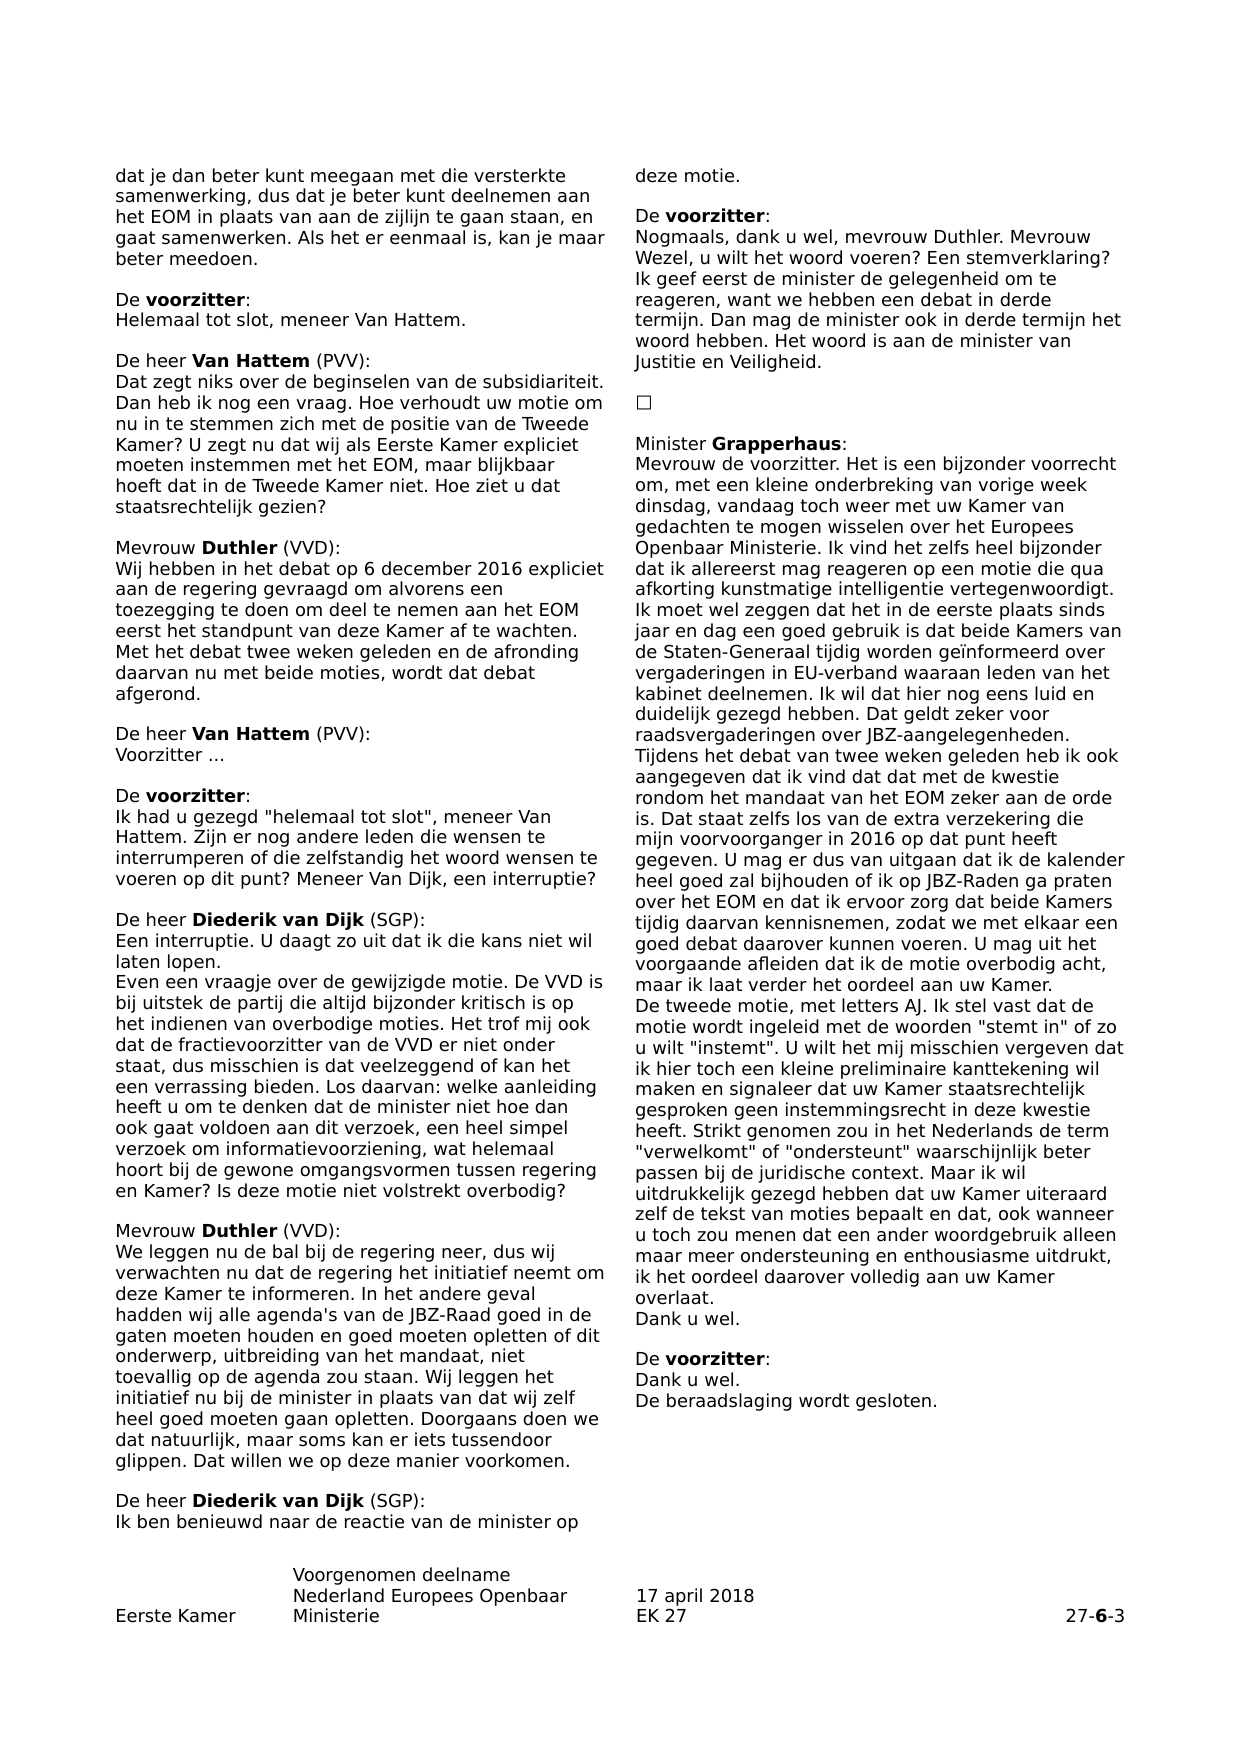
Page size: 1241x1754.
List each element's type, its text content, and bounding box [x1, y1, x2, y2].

text Een interruptie. U daagt zo uit dat ik die kans niet wil laten lopen. [115, 931, 605, 972]
text Nogmaals, dank u wel, mevrouw Duthler. Mevrouw Wezel, u wilt het woord voeren? Een stemverklaring? Ik geef eerst de minister de gelegenheid om te reageren, want we hebben een debat in derde termijn. Dan mag de minister ook in derde termijn het woord hebben. Het woord is aan de minister van Justitie en Veiligheid. [635, 227, 1125, 373]
text deze motie. [635, 165, 1125, 186]
text De beraadslaging wordt gesloten. [635, 1391, 1125, 1412]
text ⬜ [635, 393, 1125, 413]
text Dank u wel. [635, 1308, 1125, 1329]
text De heer Van Hattem (PVV): [115, 351, 605, 372]
text De heer Diederik van Dijk (SGP): [115, 1491, 605, 1512]
text Minister Grapperhaus: [635, 433, 1125, 454]
text dat je dan beter kunt meegaan met die versterkte samenwerking, dus dat je beter kunt deelnemen aan het EOM in plaats van aan de zijlijn te gaan staan, en gaat samenwerken. Als het er eenmaal is, kan je maar beter meedoen. [115, 165, 605, 269]
text Mevrouw Duthler (VVD): [115, 538, 605, 558]
text Voorzitter ... [115, 745, 605, 766]
text De voorzitter: [115, 786, 605, 806]
text De voorzitter: [635, 1349, 1125, 1370]
text Dank u wel. [635, 1370, 1125, 1391]
text Dat zegt niks over de beginselen van de subsidiariteit. Dan heb ik nog een vraag. Hoe verhoudt uw motie om nu in te stemmen zich met de positie van de Tweede Kamer? U zegt nu dat wij als Eerste Kamer expliciet moeten instemmen met het EOM, maar blijkbaar hoeft dat in de Tweede Kamer niet. Hoe ziet u dat staatsrechtelijk gezien? [115, 372, 605, 518]
text De heer Diederik van Dijk (SGP): [115, 910, 605, 931]
text We leggen nu de bal bij de regering neer, dus wij verwachten nu dat de regering het initiatief neemt om deze Kamer te informeren. In het andere geval hadden wij alle agenda's van de JBZ-Raad goed in de gaten moeten houden en goed moeten opletten of dit onderwerp, uitbreiding van het mandaat, niet toevallig op de agenda zou staan. Wij leggen het initiatief nu bij de minister in plaats van dat wij zelf heel goed moeten gaan opletten. Doorgaans doen we dat natuurlijk, maar soms kan er iets tussendoor glippen. Dat willen we op deze manier voorkomen. [115, 1242, 605, 1471]
text De voorzitter: [115, 289, 605, 310]
text Ik ben benieuwd naar de reactie van de minister op [115, 1512, 605, 1533]
text De tweede motie, met letters AJ. Ik stel vast dat de motie wordt ingeleid met de woorden "stemt in" of zo u wilt "instemt". U wilt het mij misschien vergeven dat ik hier toch een kleine preliminaire kanttekening wil maken en signaleer dat uw Kamer staatsrechtelijk gesproken geen instemmingsrecht in deze kwestie heeft. Strikt genomen zou in het Nederlands de term "verwelkomt" of "ondersteunt" waarschijnlijk beter passen bij de juridische context. Maar ik wil uitdrukkelijk gezegd hebben dat uw Kamer uiteraard zelf de tekst van moties bepaalt en dat, ook wanneer u toch zou menen dat een ander woordgebruik alleen maar meer ondersteuning en enthousiasme uitdrukt, ik het oordeel daarover volledig aan uw Kamer overlaat. [635, 996, 1125, 1308]
text Mevrouw de voorzitter. Het is een bijzonder voorrecht om, met een kleine onderbreking van vorige week dinsdag, vandaag toch weer met uw Kamer van gedachten te mogen wisselen over het Europees Openbaar Ministerie. Ik vind het zelfs heel bijzonder dat ik allereerst mag reageren op een motie die qua afkorting kunstmatige intelligentie vertegenwoordigt. Ik moet wel zeggen dat het in de eerste plaats sinds jaar en dag een goed gebruik is dat beide Kamers van de Staten-Generaal tijdig worden geïnformeerd over vergaderingen in EU-verband waaraan leden van het kabinet deelnemen. Ik wil dat hier nog eens luid en duidelijk gezegd hebben. Dat geldt zeker voor raadsvergaderingen over JBZ-aangelegenheden. Tijdens het debat van twee weken geleden heb ik ook aangegeven dat ik vind dat dat met de kwestie rondom het mandaat van het EOM zeker aan de orde is. Dat staat zelfs los van de extra verzekering die mijn voorvoorganger in 2016 op dat punt heeft gegeven. U mag er dus van uitgaan dat ik de kalender heel goed zal bijhouden of ik op JBZ-Raden ga praten over het EOM en dat ik ervoor zorg dat beide Kamers tijdig daarvan kennisnemen, zodat we met elkaar een goed debat daarover kunnen voeren. U mag uit het voorgaande afleiden dat ik de motie overbodig acht, maar ik laat verder het oordeel aan uw Kamer. [635, 454, 1125, 996]
text Ik had u gezegd "helemaal tot slot", meneer Van Hattem. Zijn er nog andere leden die wensen te interrumperen of die zelfstandig het woord wensen te voeren op dit punt? Meneer Van Dijk, een interruptie? [115, 806, 605, 890]
text Helemaal tot slot, meneer Van Hattem. [115, 310, 605, 331]
text De heer Van Hattem (PVV): [115, 724, 605, 745]
text De voorzitter: [635, 206, 1125, 227]
text Even een vraagje over de gewijzigde motie. De VVD is bij uitstek de partij die altijd bijzonder kritisch is op het indienen van overbodige moties. Het trof mij ook dat de fractievoorzitter van de VVD er niet onder staat, dus misschien is dat veelzeggend of kan het een verrassing bieden. Los daarvan: welke aanleiding heeft u om te denken dat de minister niet hoe dan ook gaat voldoen aan dit verzoek, een heel simpel verzoek om informatievoorziening, wat helemaal hoort bij de gewone omgangsvormen tussen regering en Kamer? Is deze motie niet volstrekt overbodig? [115, 972, 605, 1201]
text Wij hebben in het debat op 6 december 2016 expliciet aan de regering gevraagd om alvorens een toezegging te doen om deel te nemen aan het EOM eerst het standpunt van deze Kamer af te wachten. Met het debat twee weken geleden en de afronding daarvan nu met beide moties, wordt dat debat afgerond. [115, 558, 605, 704]
text Mevrouw Duthler (VVD): [115, 1221, 605, 1242]
